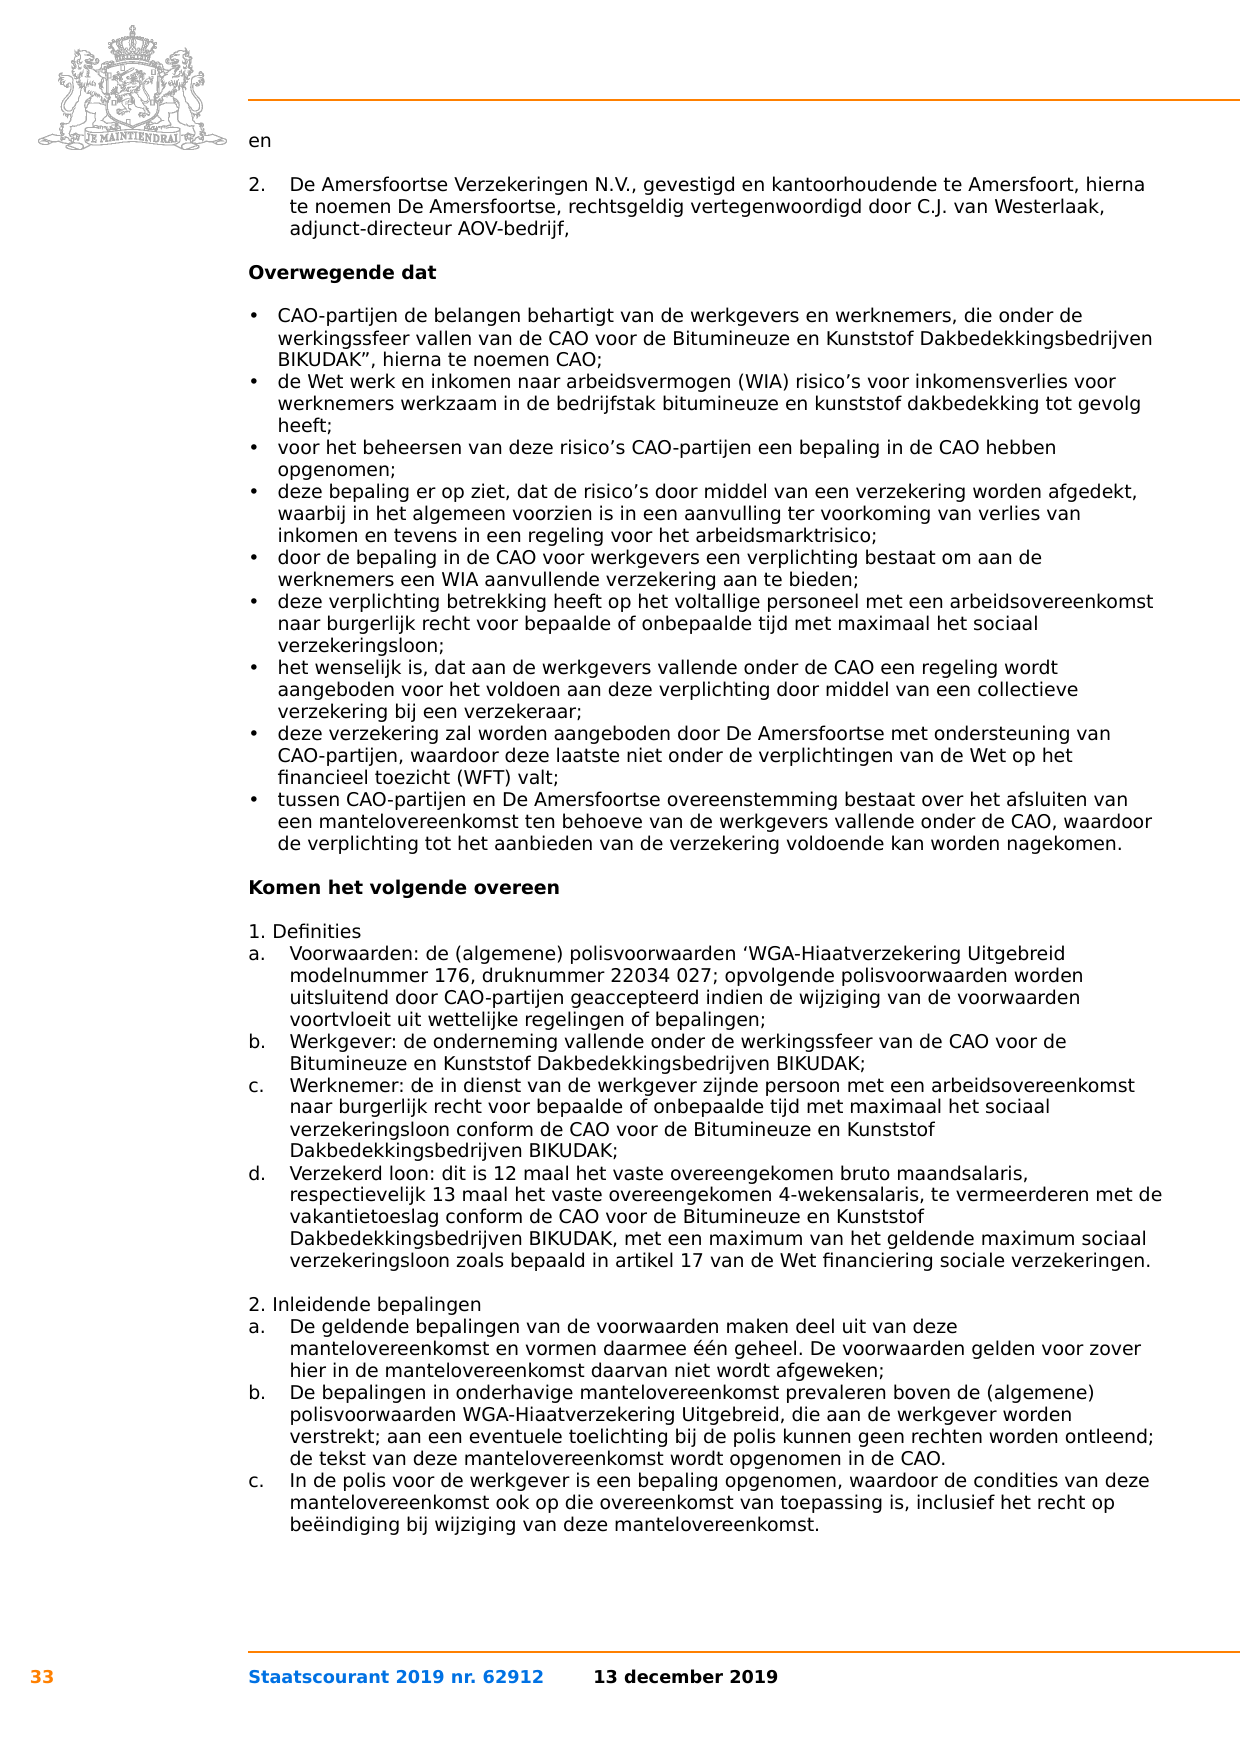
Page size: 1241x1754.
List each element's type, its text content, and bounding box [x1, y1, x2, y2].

subtitle 1. Definities [248, 921, 1163, 943]
text d. Verzekerd loon: dit is 12 maal het vaste overeengekomen bruto maandsalaris, respectievelijk 13 maal het vaste overeengekomen 4-wekensalaris, te vermeerderen met de vakantietoeslag conform de CAO voor de Bitumineuze en Kunststof Dakbedekkingsbedrijven BIKUDAK, met een maximum van het geldende maximum sociaal verzekeringsloon zoals bepaald in artikel 17 van de Wet financiering sociale verzekeringen. [248, 1162, 1163, 1272]
text Komen het volgende overeen [248, 877, 1163, 899]
text • voor het beheersen van deze risico’s CAO-partijen een bepaling in de CAO hebben opgenomen; [248, 437, 1163, 481]
picture [38, 25, 227, 150]
text b. Werkgever: de onderneming vallende onder de werkingssfeer van de CAO voor de Bitumineuze en Kunststof Dakbedekkingsbedrijven BIKUDAK; [248, 1031, 1163, 1074]
text Overwegende dat [248, 262, 1163, 283]
text • het wenselijk is, dat aan de werkgevers vallende onder de CAO een regeling wordt aangeboden voor het voldoen aan deze verplichting door middel van een collectieve verzekering bij een verzekeraar; [248, 657, 1163, 723]
text • deze verplichting betrekking heeft op het voltallige personeel met een arbeidsovereenkomst naar burgerlijk recht voor bepaalde of onbepaalde tijd met maximaal het sociaal verzekeringsloon; [248, 591, 1163, 657]
text • CAO-partijen de belangen behartigt van de werkgevers en werknemers, die onder de werkingssfeer vallen van de CAO voor de Bitumineuze en Kunststof Dakbedekkingsbedrijven BIKUDAK”, hierna te noemen CAO; [248, 305, 1163, 371]
text c. Werknemer: de in dienst van de werkgever zijnde persoon met een arbeidsovereenkomst naar burgerlijk recht voor bepaalde of onbepaalde tijd met maximaal het sociaal verzekeringsloon conform de CAO voor de Bitumineuze en Kunststof Dakbedekkingsbedrijven BIKUDAK; [248, 1074, 1163, 1162]
text a. De geldende bepalingen van de voorwaarden maken deel uit van deze mantelovereenkomst en vormen daarmee één geheel. De voorwaarden gelden voor zover hier in de mantelovereenkomst daarvan niet wordt afgeweken; [248, 1316, 1163, 1382]
text a. Voorwaarden: de (algemene) polisvoorwaarden ‘WGA-Hiaatverzekering Uitgebreid modelnummer 176, druknummer 22034 027; opvolgende polisvoorwaarden worden uitsluitend door CAO-partijen geaccepteerd indien de wijziging van de voorwaarden voortvloeit uit wettelijke regelingen of bepalingen; [248, 943, 1163, 1031]
text • deze verzekering zal worden aangeboden door De Amersfoortse met ondersteuning van CAO-partijen, waardoor deze laatste niet onder de verplichtingen van de Wet op het financieel toezicht (WFT) valt; [248, 723, 1163, 789]
text • de Wet werk en inkomen naar arbeidsvermogen (WIA) risico’s voor inkomensverlies voor werknemers werkzaam in de bedrijfstak bitumineuze en kunststof dakbedekking tot gevolg heeft; [248, 371, 1163, 437]
text en [248, 130, 1163, 152]
text • deze bepaling er op ziet, dat de risico’s door middel van een verzekering worden afgedekt, waarbij in het algemeen voorzien is in een aanvulling ter voorkoming van verlies van inkomen en tevens in een regeling voor het arbeidsmarktrisico; [248, 481, 1163, 547]
text 2. De Amersfoortse Verzekeringen N.V., gevestigd en kantoorhoudende te Amersfoort, hierna te noemen De Amersfoortse, rechtsgeldig vertegenwoordigd door C.J. van Westerlaak, adjunct-directeur AOV-bedrijf, [248, 174, 1163, 240]
text c. In de polis voor de werkgever is een bepaling opgenomen, waardoor de condities van deze mantelovereenkomst ook op die overeenkomst van toepassing is, inclusief het recht op beëindiging bij wijziging van deze mantelovereenkomst. [248, 1470, 1163, 1536]
subtitle 2. Inleidende bepalingen [248, 1294, 1163, 1316]
text b. De bepalingen in onderhavige mantelovereenkomst prevaleren boven de (algemene) polisvoorwaarden WGA-Hiaatverzekering Uitgebreid, die aan de werkgever worden verstrekt; aan een eventuele toelichting bij de polis kunnen geen rechten worden ontleend; de tekst van deze mantelovereenkomst wordt opgenomen in de CAO. [248, 1382, 1163, 1470]
text • tussen CAO-partijen en De Amersfoortse overeenstemming bestaat over het afsluiten van een mantelovereenkomst ten behoeve van de werkgevers vallende onder de CAO, waardoor de verplichting tot het aanbieden van de verzekering voldoende kan worden nagekomen. [248, 789, 1163, 855]
text • door de bepaling in de CAO voor werkgevers een verplichting bestaat om aan de werknemers een WIA aanvullende verzekering aan te bieden; [248, 547, 1163, 591]
